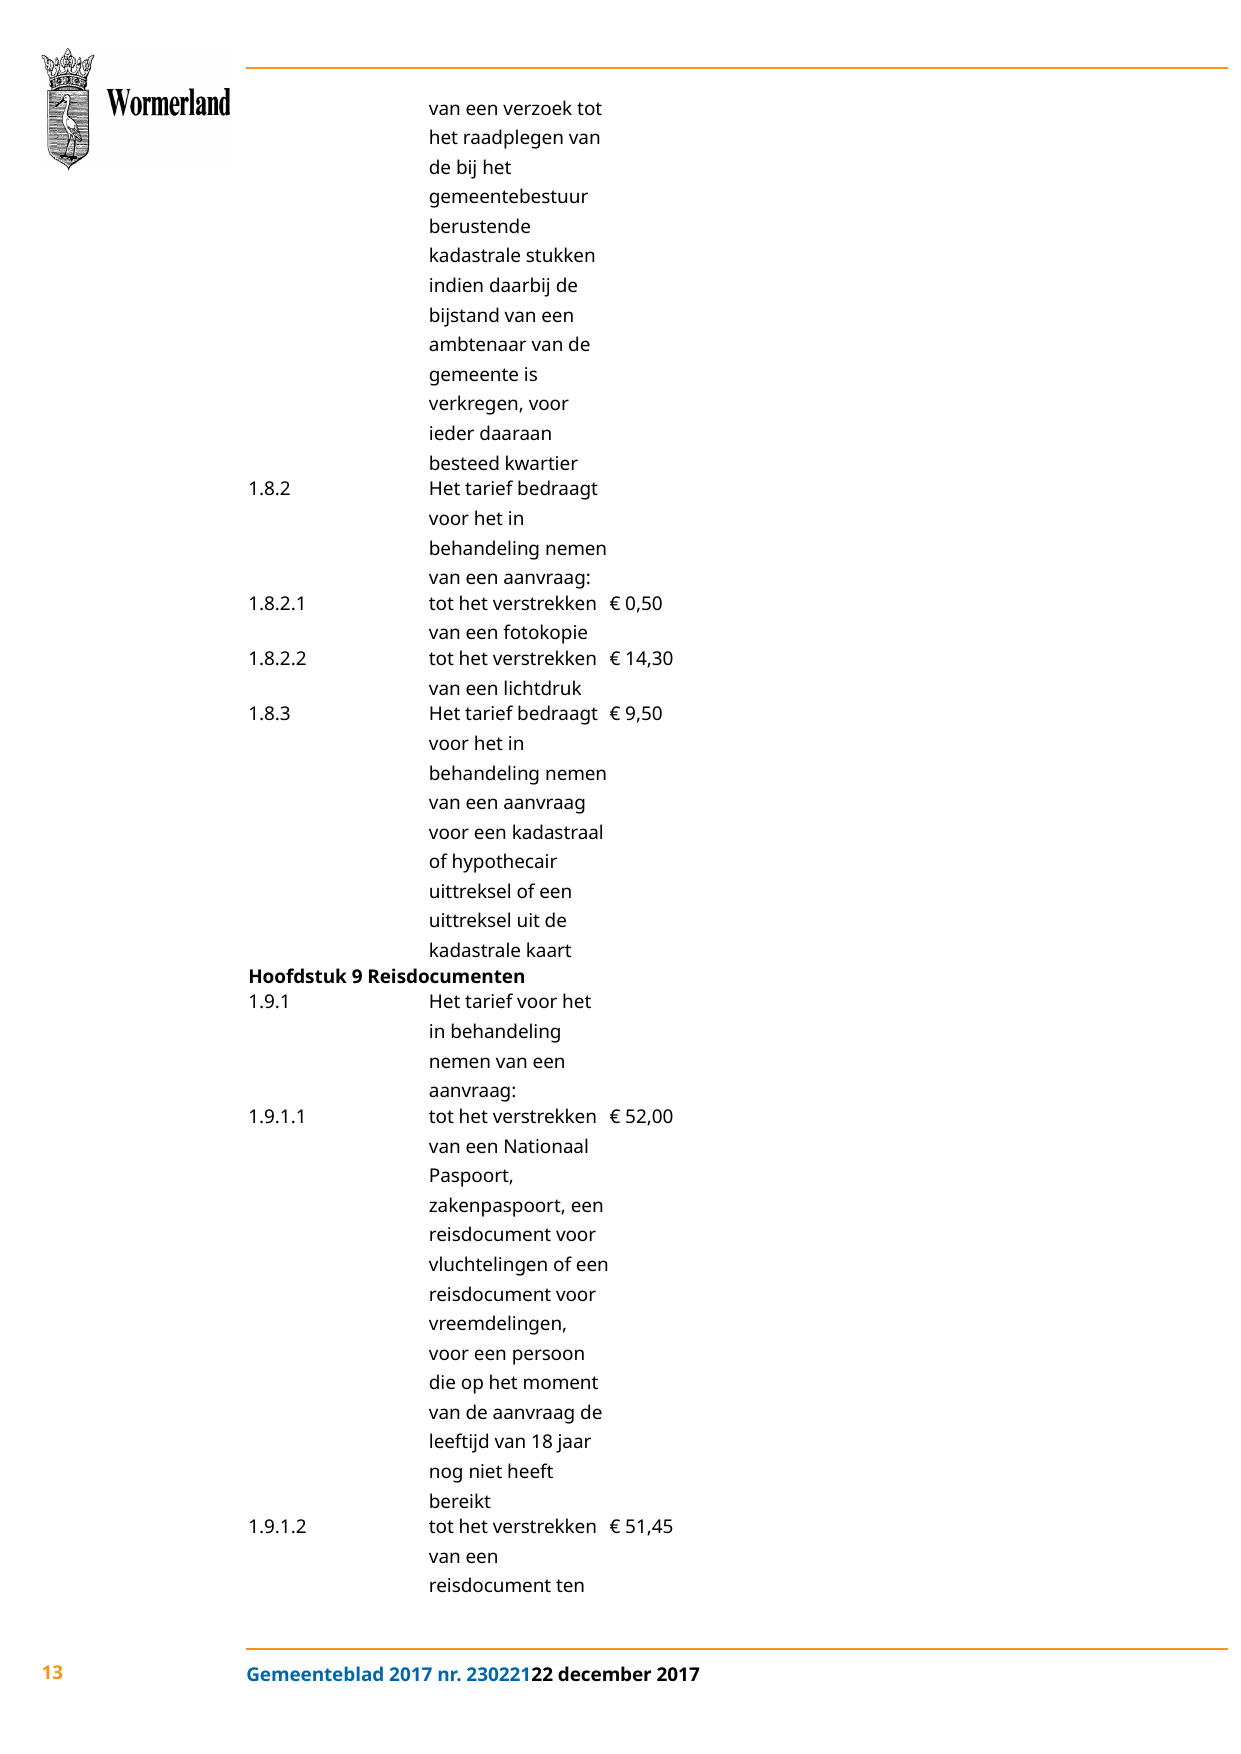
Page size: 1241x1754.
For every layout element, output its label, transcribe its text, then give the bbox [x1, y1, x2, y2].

table_cell 1.9.1 [248, 989, 429, 1103]
table_cell 1.8.2.2 [248, 645, 429, 701]
table_cell Het tarief bedraagt voor het in behandeling nemen van een aanvraag voor een kadastraal of hypothecair uittreksel of een uittreksel uit de kadastrale kaart [429, 701, 609, 963]
table_cell 1.8.2 [248, 476, 429, 590]
table_cell tot het verstrekken van een fotokopie [429, 590, 609, 645]
table_cell € 0,50 [609, 590, 790, 645]
table_cell van een verzoek tot het raadplegen van de bij het gemeentebestuur berustende kadastrale stukken indien daarbij de bijstand van een ambtenaar van de gemeente is verkregen, voor ieder daaraan besteed kwartier [429, 95, 609, 476]
table_cell 1.8.2.1 [248, 590, 429, 645]
table_cell 1.9.1.1 [248, 1103, 429, 1513]
table_cell tot het verstrekken van een Nationaal Paspoort, zakenpaspoort, een reisdocument voor vluchtelingen of een reisdocument voor vreemdelingen, voor een persoon die op het moment van de aanvraag de leeftijd van 18 jaar nog niet heeft bereikt [429, 1103, 609, 1513]
table_cell Hoofdstuk 9 Reisdocumenten [248, 963, 790, 989]
table_cell € 51,45 [609, 1514, 790, 1598]
table_cell € 9,50 [609, 701, 790, 963]
picture [41, 47, 231, 172]
table_cell € 52,00 [609, 1103, 790, 1513]
table_cell [609, 476, 790, 590]
table_cell Het tarief voor het in behandeling nemen van een aanvraag: [429, 989, 609, 1103]
table_cell [248, 95, 429, 476]
table_cell tot het verstrekken van een reisdocument ten [429, 1514, 609, 1598]
table_cell [609, 95, 790, 476]
table_cell 1.8.3 [248, 701, 429, 963]
table_cell tot het verstrekken van een lichtdruk [429, 645, 609, 701]
table_cell Het tarief bedraagt voor het in behandeling nemen van een aanvraag: [429, 476, 609, 590]
table_cell [609, 989, 790, 1103]
table_cell € 14,30 [609, 645, 790, 701]
table_cell 1.9.1.2 [248, 1514, 429, 1598]
